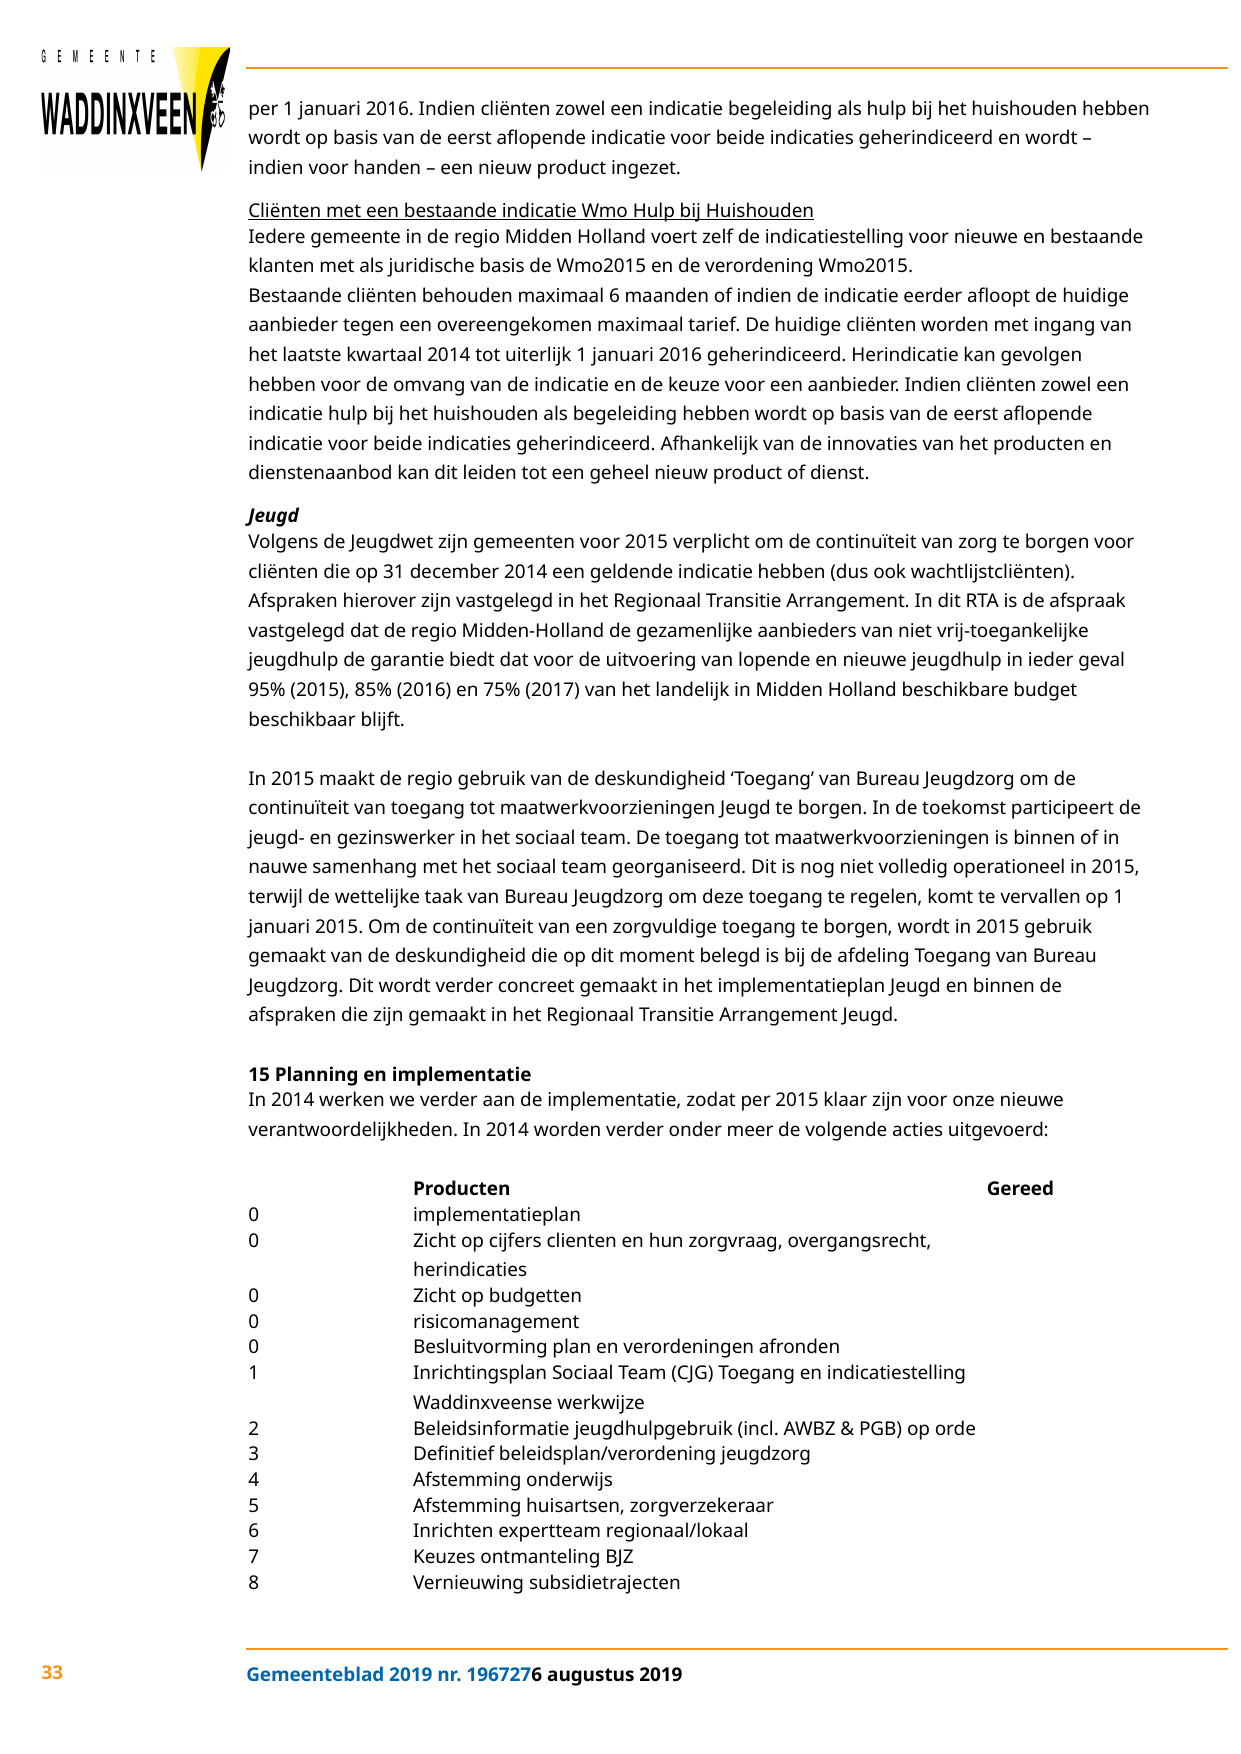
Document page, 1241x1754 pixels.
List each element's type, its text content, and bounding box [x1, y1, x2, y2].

table_cell [987, 1282, 1152, 1308]
table_cell 7 [248, 1543, 413, 1569]
table_cell Afstemming huisartsen, zorgverzekeraar [413, 1492, 987, 1518]
table_cell 3 [248, 1440, 413, 1466]
table_cell Afstemming onderwijs [413, 1466, 987, 1492]
table_cell [987, 1308, 1152, 1334]
table_cell 6 [248, 1518, 413, 1543]
table_cell 0 [248, 1334, 413, 1359]
table_cell Beleidsinformatie jeugdhulpgebruik (incl. AWBZ & PGB) op orde [413, 1415, 987, 1440]
picture [41, 47, 231, 172]
text Cliënten met een bestaande indicatie Wmo Hulp bij Huishouden [248, 197, 1152, 223]
table_cell [987, 1440, 1152, 1466]
table_header Gereed [987, 1175, 1152, 1201]
table_header Producten [413, 1175, 987, 1201]
table_cell Besluitvorming plan en verordeningen afronden [413, 1334, 987, 1359]
text per 1 januari 2016. Indien cliënten zowel een indicatie begeleiding als hulp bij het huishouden hebben wordt op basis van de eerst aflopende indicatie voor beide indicaties geherindiceerd en wordt – indien voor handen – een nieuw product ingezet. [248, 95, 1152, 180]
text In 2014 werken we verder aan de implementatie, zodat per 2015 klaar zijn voor onze nieuwe verantwoordelijkheden. In 2014 worden verder onder meer de volgende acties uitgevoerd: [248, 1087, 1152, 1142]
table_cell [987, 1359, 1152, 1415]
text In 2015 maakt de regio gebruik van de deskundigheid ‘Toegang’ van Bureau Jeugdzorg om de continuïteit van toegang tot maatwerkvoorzieningen Jeugd te borgen. In de toekomst participeert de jeugd- en gezinswerker in het sociaal team. De toegang tot maatwerkvoorzieningen is binnen of in nauwe samenhang met het sociaal team georganiseerd. Dit is nog niet volledig operationeel in 2015, terwijl de wettelijke taak van Bureau Jeugdzorg om deze toegang te regelen, komt te vervallen op 1 januari 2015. Om de continuïteit van een zorgvuldige toegang te borgen, wordt in 2015 gebruik gemaakt van de deskundigheid die op dit moment belegd is bij de afdeling Toegang van Bureau Jeugdzorg. Dit wordt verder concreet gemaakt in het implementatieplan Jeugd en binnen de afspraken die zijn gemaakt in het Regionaal Transitie Arrangement Jeugd. [248, 765, 1152, 1027]
text Volgens de Jeugdwet zijn gemeenten voor 2015 verplicht om de continuïteit van zorg te borgen voor cliënten die op 31 december 2014 een geldende indicatie hebben (dus ook wachtlijstcliënten). [248, 528, 1152, 584]
table_cell 2 [248, 1415, 413, 1440]
table_cell 8 [248, 1569, 413, 1595]
table_cell Inrichten expertteam regionaal/lokaal [413, 1518, 987, 1543]
table_cell 5 [248, 1492, 413, 1518]
table_cell Vernieuwing subsidietrajecten [413, 1569, 987, 1595]
table_cell 0 [248, 1227, 413, 1282]
table_cell [987, 1415, 1152, 1440]
table_cell Zicht op cijfers clienten en hun zorgvraag, overgangsrecht, herindicaties [413, 1227, 987, 1282]
table_cell risicomanagement [413, 1308, 987, 1334]
table_cell 4 [248, 1466, 413, 1492]
table_cell 0 [248, 1201, 413, 1227]
table_cell Definitief beleidsplan/verordening jeugdzorg [413, 1440, 987, 1466]
table_cell Inrichtingsplan Sociaal Team (CJG) Toegang en indicatiestelling Waddinxveense werkwijze [413, 1359, 987, 1415]
table_cell [987, 1334, 1152, 1359]
text Bestaande cliënten behouden maximaal 6 maanden of indien de indicatie eerder afloopt de huidige aanbieder tegen een overeengekomen maximaal tarief. De huidige cliënten worden met ingang van het laatste kwartaal 2014 tot uiterlijk 1 januari 2016 geherindiceerd. Herindicatie kan gevolgen hebben voor de omvang van de indicatie en de keuze voor een aanbieder. Indien cliënten zowel een indicatie hulp bij het huishouden als begeleiding hebben wordt op basis van de eerst aflopende indicatie voor beide indicaties geherindiceerd. Afhankelijk van de innovaties van het producten en dienstenaanbod kan dit leiden tot een geheel nieuw product of dienst. [248, 282, 1152, 485]
text Afspraken hierover zijn vastgelegd in het Regionaal Transitie Arrangement. In dit RTA is de afspraak vastgelegd dat de regio Midden-Holland de gezamenlijke aanbieders van niet vrij-toegankelijke jeugdhulp de garantie biedt dat voor de uitvoering van lopende en nieuwe jeugdhulp in ieder geval 95% (2015), 85% (2016) en 75% (2017) van het landelijk in Midden Holland beschikbare budget beschikbaar blijft. [248, 587, 1152, 732]
table_cell Zicht op budgetten [413, 1282, 987, 1308]
text Jeugd [248, 503, 1152, 528]
table_cell 0 [248, 1308, 413, 1334]
text Iedere gemeente in de regio Midden Holland voert zelf de indicatiestelling voor nieuwe en bestaande klanten met als juridische basis de Wmo2015 en de verordening Wmo2015. [248, 223, 1152, 278]
table_cell [987, 1227, 1152, 1282]
table_cell Keuzes ontmanteling BJZ [413, 1543, 987, 1569]
table_cell [987, 1543, 1152, 1569]
table_cell [987, 1569, 1152, 1595]
text 15 Planning en implementatie [248, 1061, 1152, 1087]
table_cell [987, 1492, 1152, 1518]
table_cell [987, 1201, 1152, 1227]
table_cell 1 [248, 1359, 413, 1415]
table_header [248, 1175, 413, 1201]
table_cell 0 [248, 1282, 413, 1308]
table_cell [987, 1466, 1152, 1492]
table_cell [987, 1518, 1152, 1543]
table_cell implementatieplan [413, 1201, 987, 1227]
